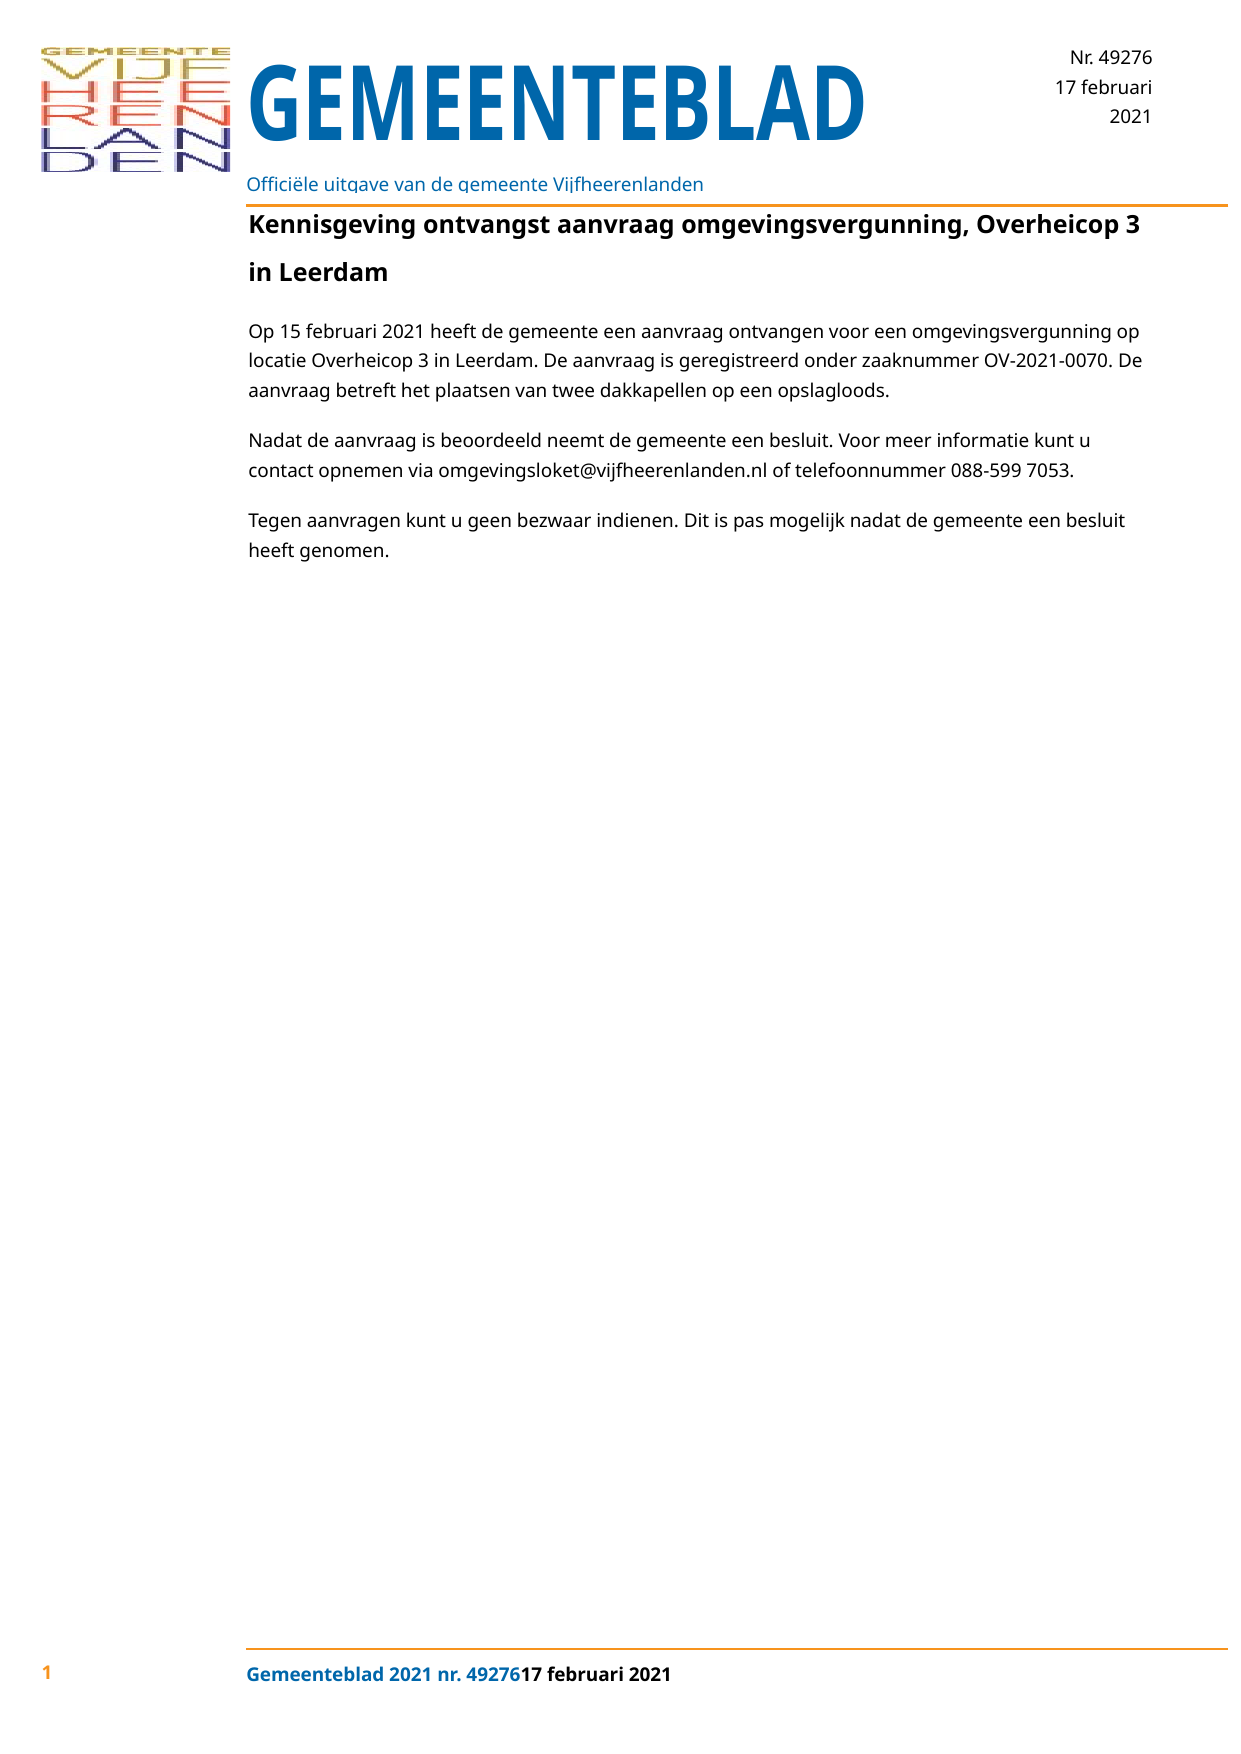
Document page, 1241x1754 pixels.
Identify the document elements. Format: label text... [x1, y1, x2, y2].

text Nadat de aanvraag is beoordeeld neemt de gemeente een besluit. Voor meer informatie kunt u contact opnemen via omgevingsloket@vijfheerenlanden.nl of telefoonnummer 088-599 7053. [248, 427, 1152, 483]
text Tegen aanvragen kunt u geen bezwaar indienen. Dit is pas mogelijk nadat de gemeente een besluit heeft genomen. [248, 507, 1152, 563]
text Op 15 februari 2021 heeft de gemeente een aanvraag ontvangen voor een omgevingsvergunning op locatie Overheicop 3 in Leerdam. De aanvraag is geregistreerd onder zaaknummer OV-2021-0070. De aanvraag betreft het plaatsen van twee dakkapellen op een opslagloods. [248, 318, 1152, 403]
picture [41, 47, 231, 172]
text Kennisgeving ontvangst aanvraag omgevingsvergunning, Overheicop 3 in Leerdam [248, 207, 1152, 288]
